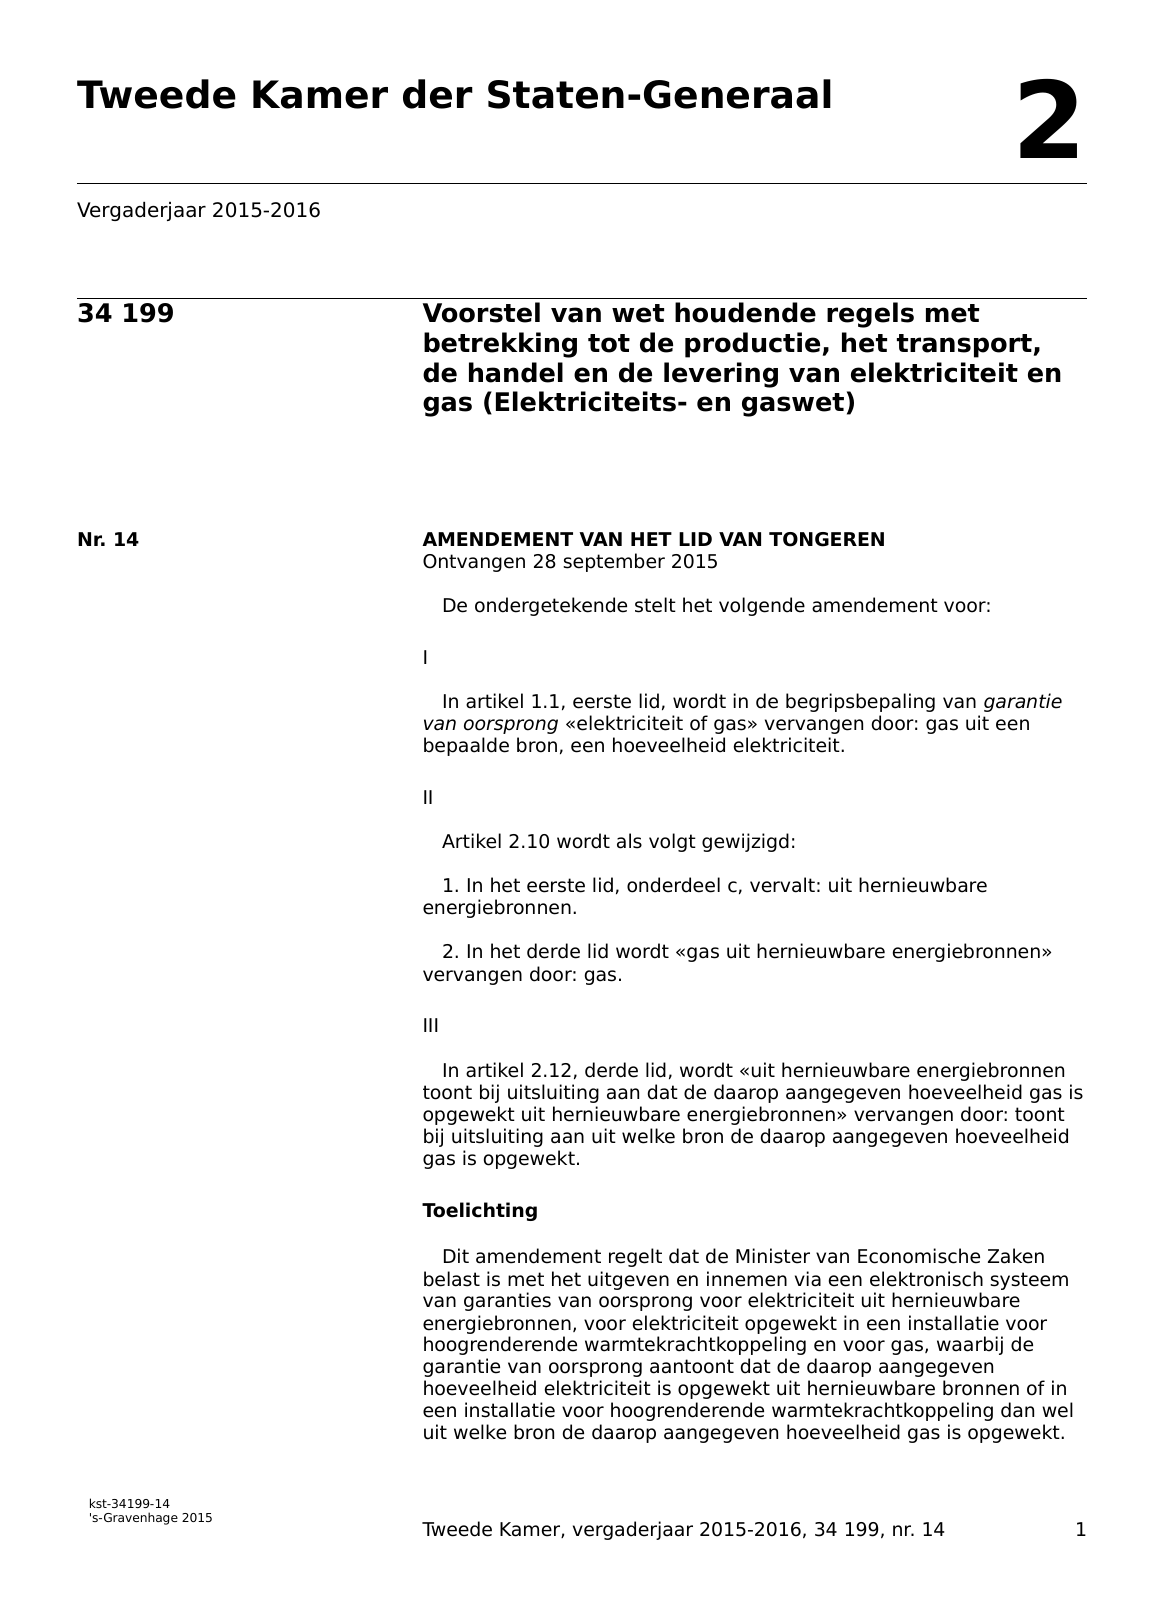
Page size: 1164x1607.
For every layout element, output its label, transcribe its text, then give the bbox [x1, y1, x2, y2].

subtitle Toelichting [422, 1199, 1087, 1221]
text 2. In het derde lid wordt «gas uit hernieuwbare energiebronnen» vervangen door: gas. [422, 941, 1087, 985]
subtitle I [422, 647, 1087, 669]
table_header Tweede Kamer der Staten-Generaal [77, 59, 886, 183]
table_header 2 [886, 59, 1087, 183]
text 1. In het eerste lid, onderdeel c, vervalt: uit hernieuwbare energiebronnen. [422, 875, 1087, 919]
subtitle II [422, 787, 1087, 809]
table_cell Vergaderjaar 2015-2016 [77, 184, 1087, 298]
text kst-34199-14 [88, 1497, 323, 1511]
text De ondergetekende stelt het volgende amendement voor: [422, 595, 1087, 617]
text 's-Gravenhage 2015 [88, 1511, 323, 1525]
text In artikel 1.1, eerste lid, wordt in de begripsbepaling van garantie van oorsprong «elektriciteit of gas» vervangen door: gas uit een bepaalde bron, een hoeveelheid elektriciteit. [422, 691, 1087, 757]
subtitle 34 199 Voorstel van wet houdende regels met betrekking tot de productie, het transport, de handel en de levering van elektriciteit en gas (Elektriciteits- en gaswet) [77, 299, 1087, 418]
subtitle Nr. 14 AMENDEMENT VAN HET LID VAN TONGEREN [77, 529, 1087, 551]
text In artikel 2.12, derde lid, wordt «uit hernieuwbare energiebronnen toont bij uitsluiting aan dat de daarop aangegeven hoeveelheid gas is opgewekt uit hernieuwbare energiebronnen» vervangen door: toont bij uitsluiting aan uit welke bron de daarop aangegeven hoeveelheid gas is opgewekt. [422, 1059, 1087, 1169]
text Dit amendement regelt dat de Minister van Economische Zaken belast is met het uitgeven en innemen via een elektronisch systeem van garanties van oorsprong voor elektriciteit uit hernieuwbare energiebronnen, voor elektriciteit opgewekt in een installatie voor hoogrenderende warmtekrachtkoppeling en voor gas, waarbij de garantie van oorsprong aantoont dat de daarop aangegeven hoeveelheid elektriciteit is opgewekt uit hernieuwbare bronnen of in een installatie voor hoogrenderende warmtekrachtkoppeling dan wel uit welke bron de daarop aangegeven hoeveelheid gas is opgewekt. [422, 1246, 1087, 1444]
text Artikel 2.10 wordt als volgt gewijzigd: [422, 831, 1087, 853]
subtitle III [422, 1015, 1087, 1037]
text Ontvangen 28 september 2015 [422, 551, 1087, 573]
